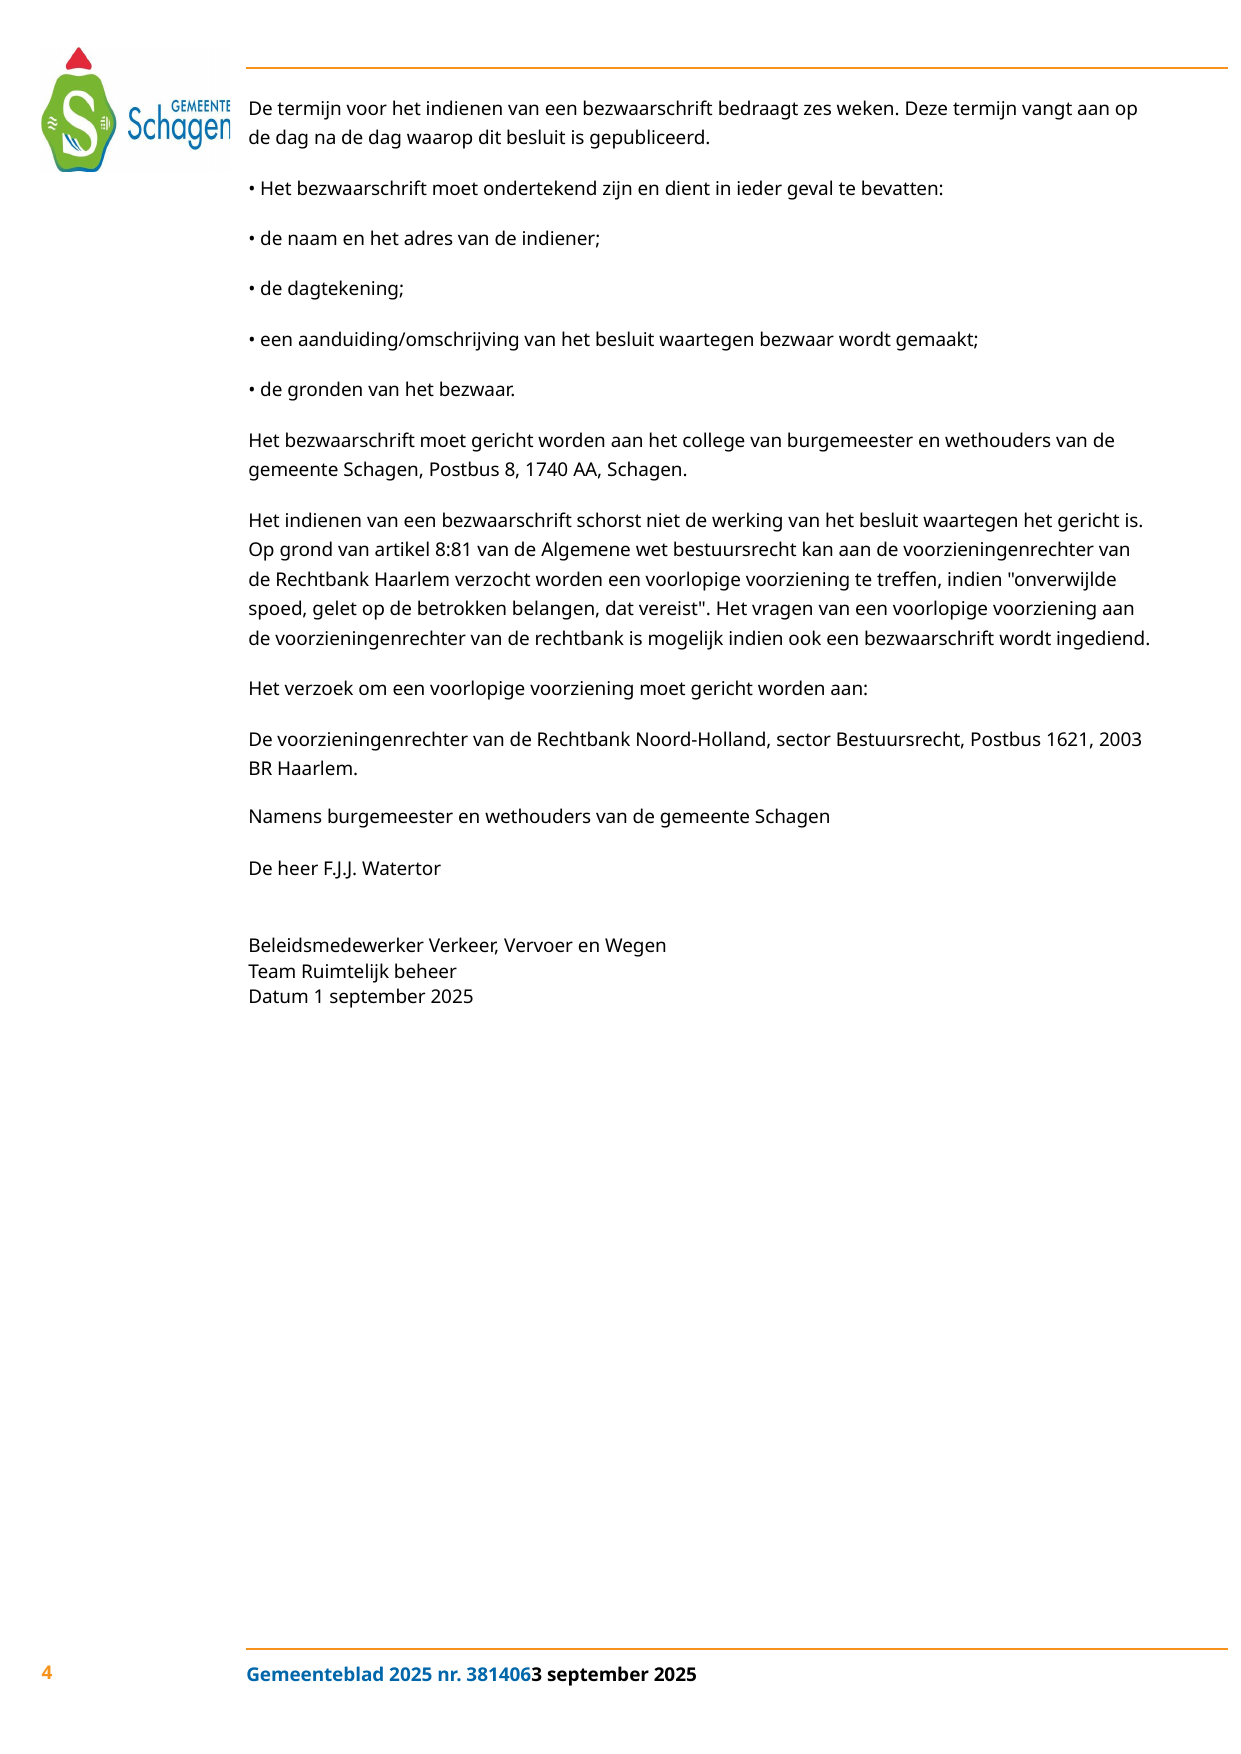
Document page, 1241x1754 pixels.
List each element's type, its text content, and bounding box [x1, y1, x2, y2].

text Het verzoek om een voorlopige voorziening moet gericht worden aan: [248, 676, 1152, 701]
text • Het bezwaarschrift moet ondertekend zijn en dient in ieder geval te bevatten: [248, 175, 1152, 201]
text • de naam en het adres van de indiener; [248, 225, 1152, 251]
text De termijn voor het indienen van een bezwaarschrift bedraagt zes weken. Deze termijn vangt aan op de dag na de dag waarop dit besluit is gepubliceerd. [248, 95, 1152, 150]
text • een aanduiding/omschrijving van het besluit waartegen bezwaar wordt gemaakt; [248, 326, 1152, 352]
text Het indienen van een bezwaarschrift schorst niet de werking van het besluit waartegen het gericht is. Op grond van artikel 8:81 van de Algemene wet bestuursrecht kan aan de voorzieningenrechter van de Rechtbank Haarlem verzocht worden een voorlopige voorziening te treffen, indien "onverwijlde spoed, gelet op de betrokken belangen, dat vereist". Het vragen van een voorlopige voorziening aan de voorzieningenrechter van de rechtbank is mogelijk indien ook een bezwaarschrift wordt ingediend. [248, 507, 1152, 651]
picture [41, 47, 231, 172]
text Beleidsmedewerker Verkeer, Vervoer en Wegen [248, 932, 1152, 958]
text Het bezwaarschrift moet gericht worden aan het college van burgemeester en wethouders van de gemeente Schagen, Postbus 8, 1740 AA, Schagen. [248, 427, 1152, 482]
text Namens burgemeester en wethouders van de gemeente Schagen [248, 803, 1152, 829]
text Team Ruimtelijk beheer [248, 958, 1152, 983]
text De heer F.J.J. Watertor [248, 855, 1152, 881]
text Datum 1 september 2025 [248, 983, 1152, 1009]
text • de dagtekening; [248, 276, 1152, 301]
text De voorzieningenrechter van de Rechtbank Noord-Holland, sector Bestuursrecht, Postbus 1621, 2003 BR Haarlem. [248, 726, 1152, 781]
text • de gronden van het bezwaar. [248, 376, 1152, 402]
